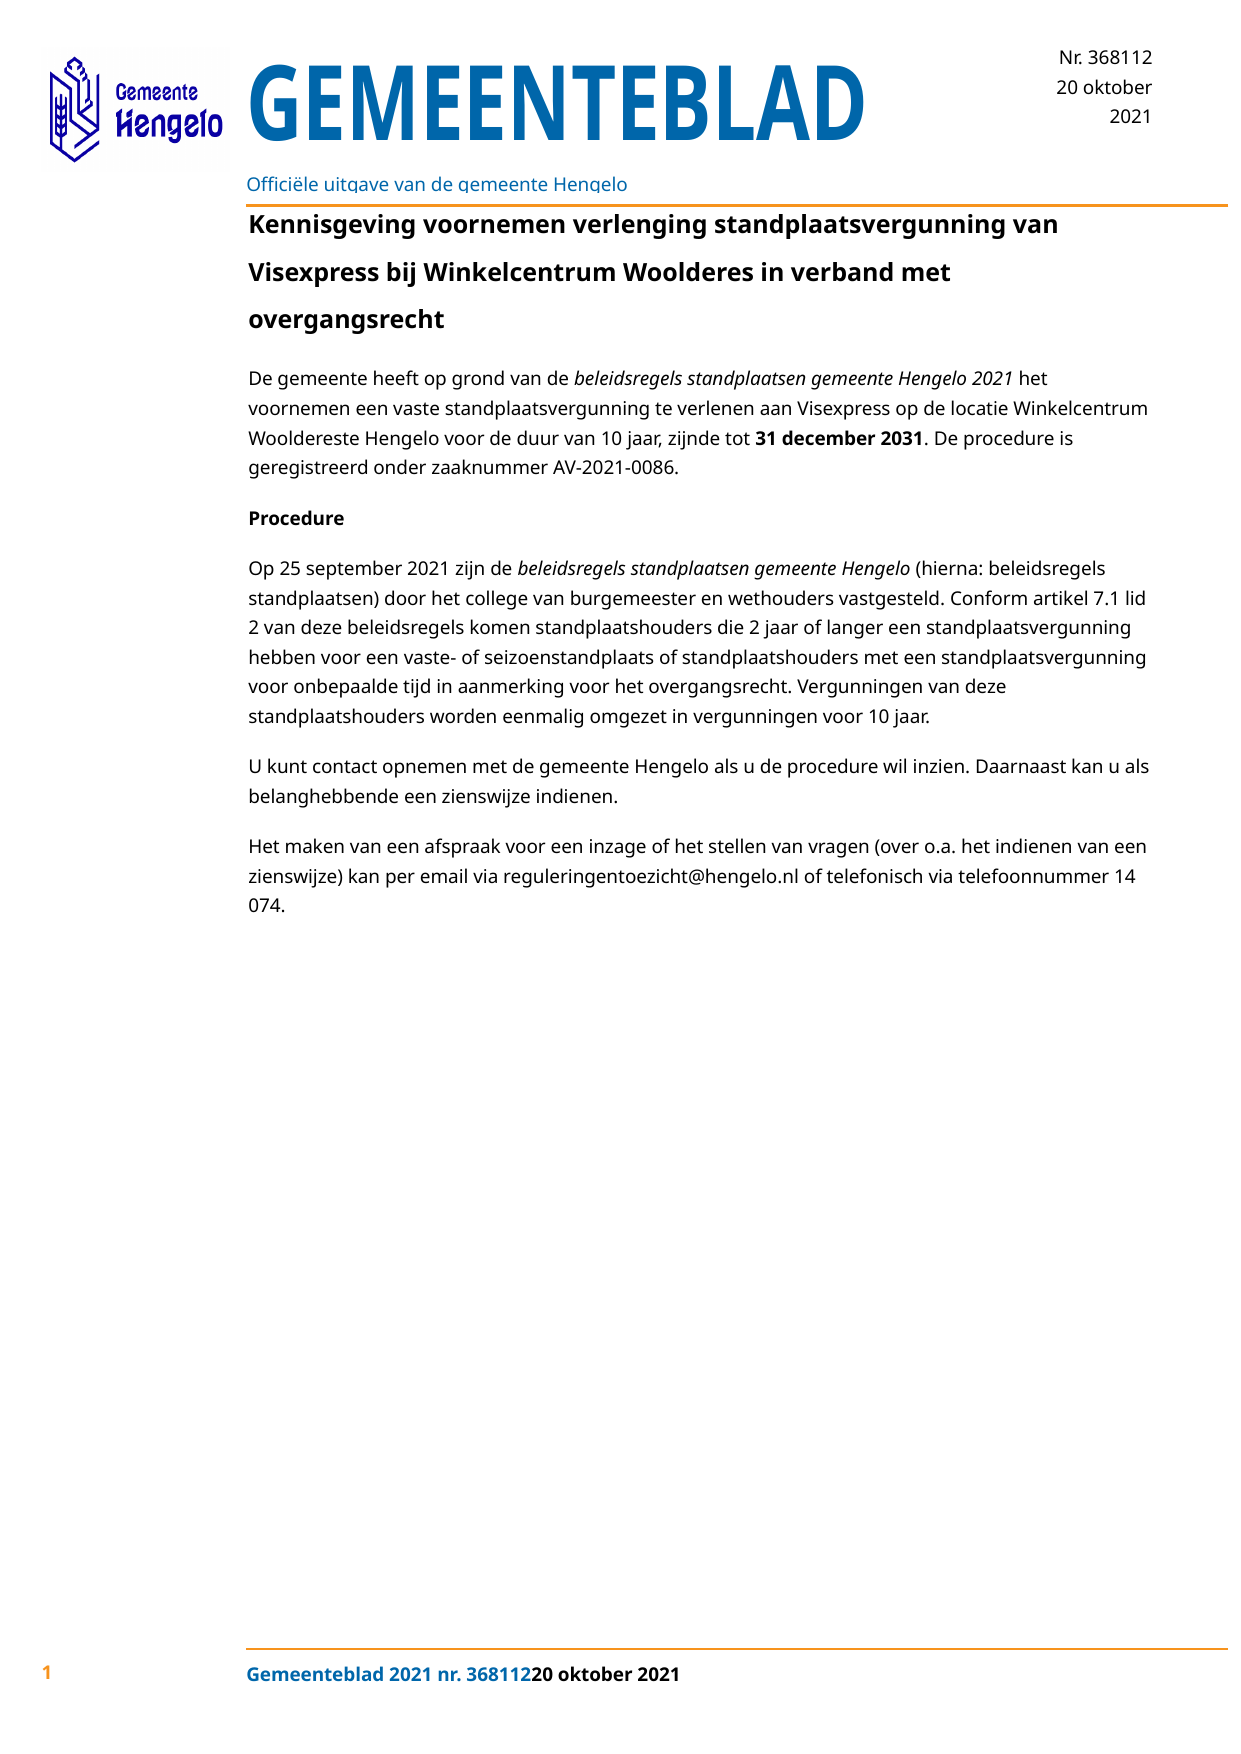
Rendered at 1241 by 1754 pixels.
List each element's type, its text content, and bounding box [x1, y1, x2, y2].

text Procedure [248, 505, 1152, 530]
picture [41, 47, 231, 172]
text Op 25 september 2021 zijn de beleidsregels standplaatsen gemeente Hengelo (hierna: beleidsregels standplaatsen) door het college van burgemeester en wethouders vastgesteld. Conform artikel 7.1 lid 2 van deze beleidsregels komen standplaatshouders die 2 jaar of langer een standplaatsvergunning hebben voor een vaste- of seizoenstandplaats of standplaatshouders met een standplaatsvergunning voor onbepaalde tijd in aanmerking voor het overgangsrecht. Vergunningen van deze standplaatshouders worden eenmalig omgezet in vergunningen voor 10 jaar. [248, 555, 1152, 729]
text De gemeente heeft op grond van de beleidsregels standplaatsen gemeente Hengelo 2021 het voornemen een vaste standplaatsvergunning te verlenen aan Visexpress op de locatie Winkelcentrum Wooldereste Hengelo voor de duur van 10 jaar, zijnde tot 31 december 2031. De procedure is geregistreerd onder zaaknummer AV-2021-0086. [248, 366, 1152, 480]
text Het maken van een afspraak voor een inzage of het stellen van vragen (over o.a. het indienen van een zienswijze) kan per email via reguleringentoezicht@hengelo.nl of telefonisch via telefoonnummer 14 074. [248, 833, 1152, 918]
text U kunt contact opnemen met de gemeente Hengelo als u de procedure wil inzien. Daarnaast kan u als belanghebbende een zienswijze indienen. [248, 753, 1152, 809]
text Kennisgeving voornemen verlenging standplaatsvergunning van Visexpress bij Winkelcentrum Woolderes in verband met overgangsrecht [248, 207, 1152, 336]
